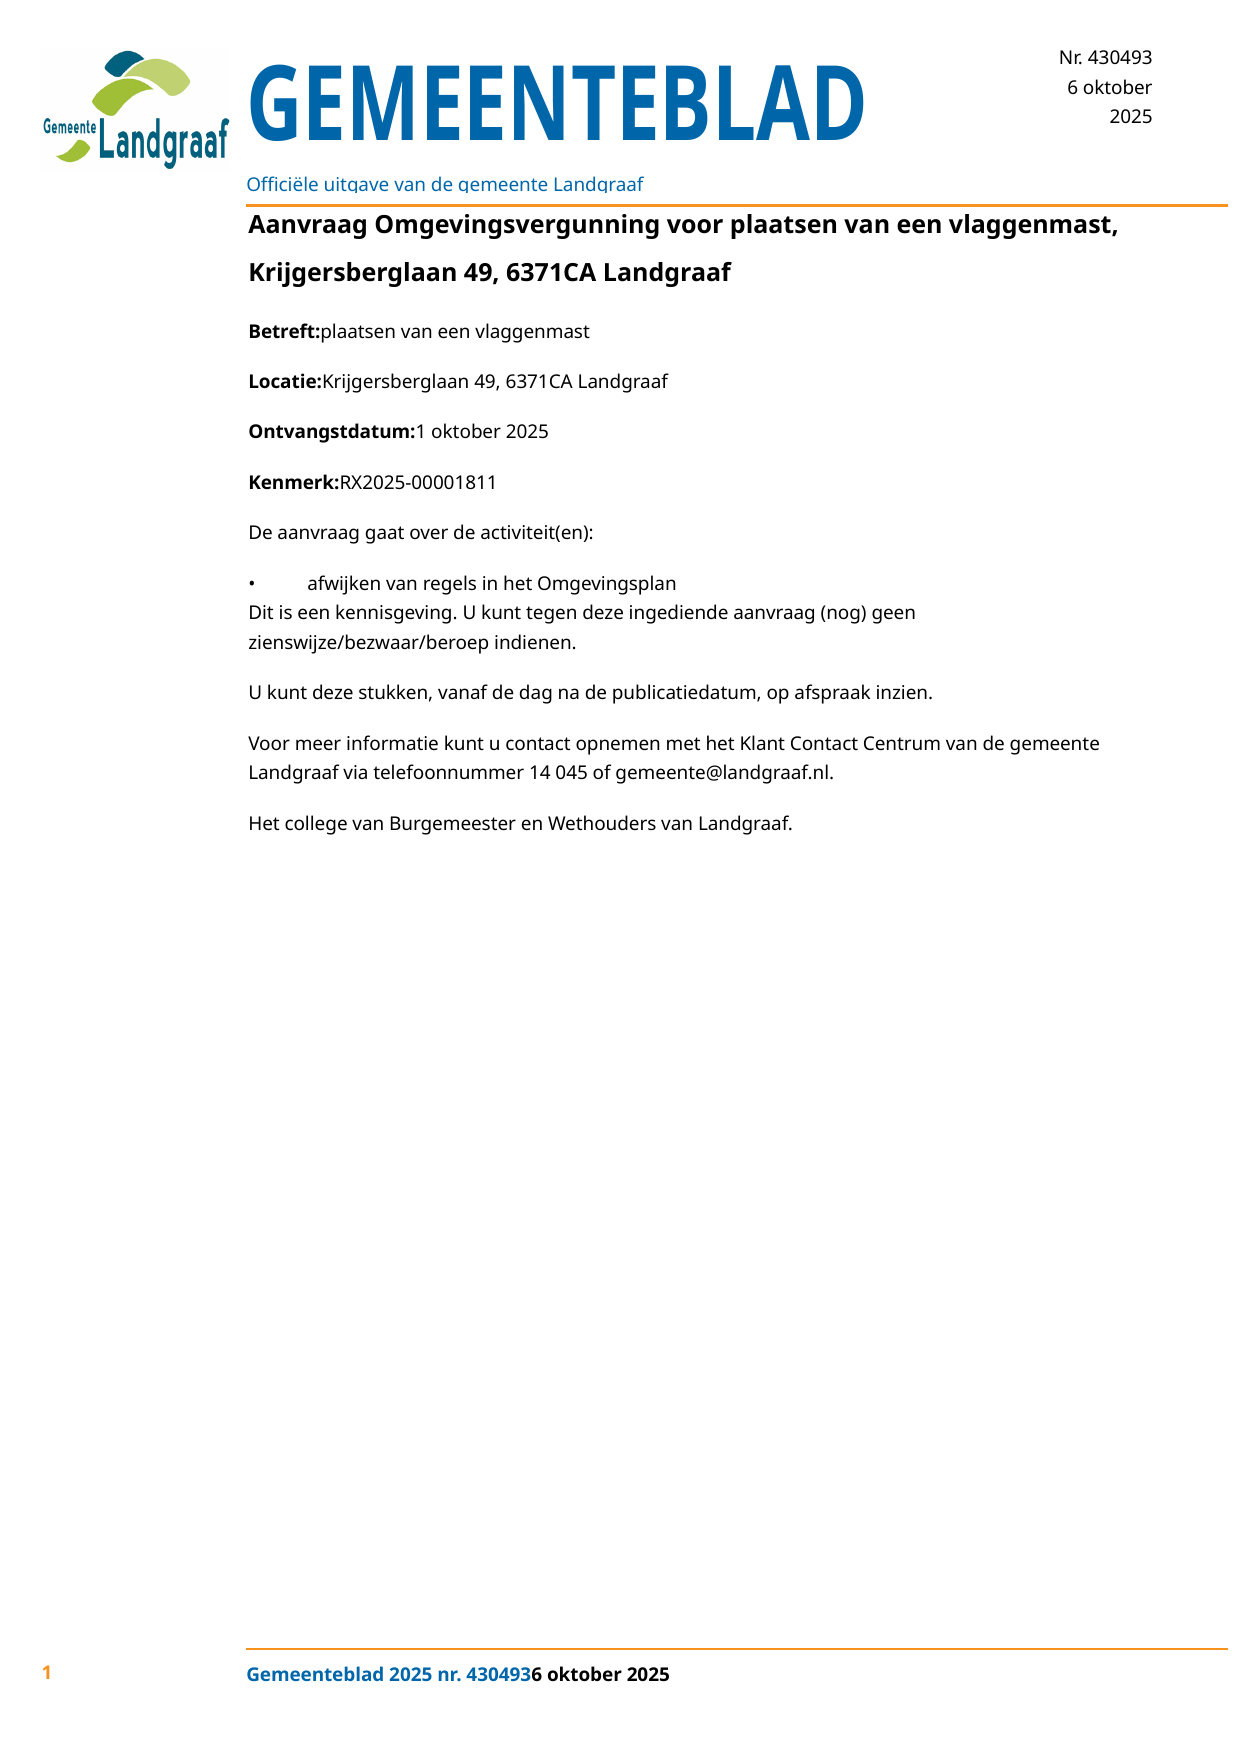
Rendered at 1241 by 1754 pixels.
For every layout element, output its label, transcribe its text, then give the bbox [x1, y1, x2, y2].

text De aanvraag gaat over de activiteit(en): [248, 519, 1152, 545]
text Betreft:plaatsen van een vlaggenmast [248, 318, 1152, 344]
text Aanvraag Omgevingsvergunning voor plaatsen van een vlaggenmast, Krijgersberglaan 49, 6371CA Landgraaf [248, 207, 1152, 288]
picture [41, 47, 231, 172]
text U kunt deze stukken, vanaf de dag na de publicatiedatum, op afspraak inzien. [248, 679, 1152, 705]
text Locatie:Krijgersberglaan 49, 6371CA Landgraaf [248, 368, 1152, 394]
text Kenmerk:RX2025-00001811 [248, 469, 1152, 495]
text Ontvangstdatum:1 oktober 2025 [248, 419, 1152, 444]
text Het college van Burgemeester en Wethouders van Landgraaf. [248, 810, 1152, 836]
text Voor meer informatie kunt u contact opnemen met het Klant Contact Centrum van de gemeente Landgraaf via telefoonnummer 14 045 of gemeente@landgraaf.nl. [248, 730, 1152, 785]
text Dit is een kennisgeving. U kunt tegen deze ingediende aanvraag (nog) geen zienswijze/bezwaar/beroep indienen. [248, 599, 1152, 655]
list afwijken van regels in het Omgevingsplan [248, 570, 1152, 596]
